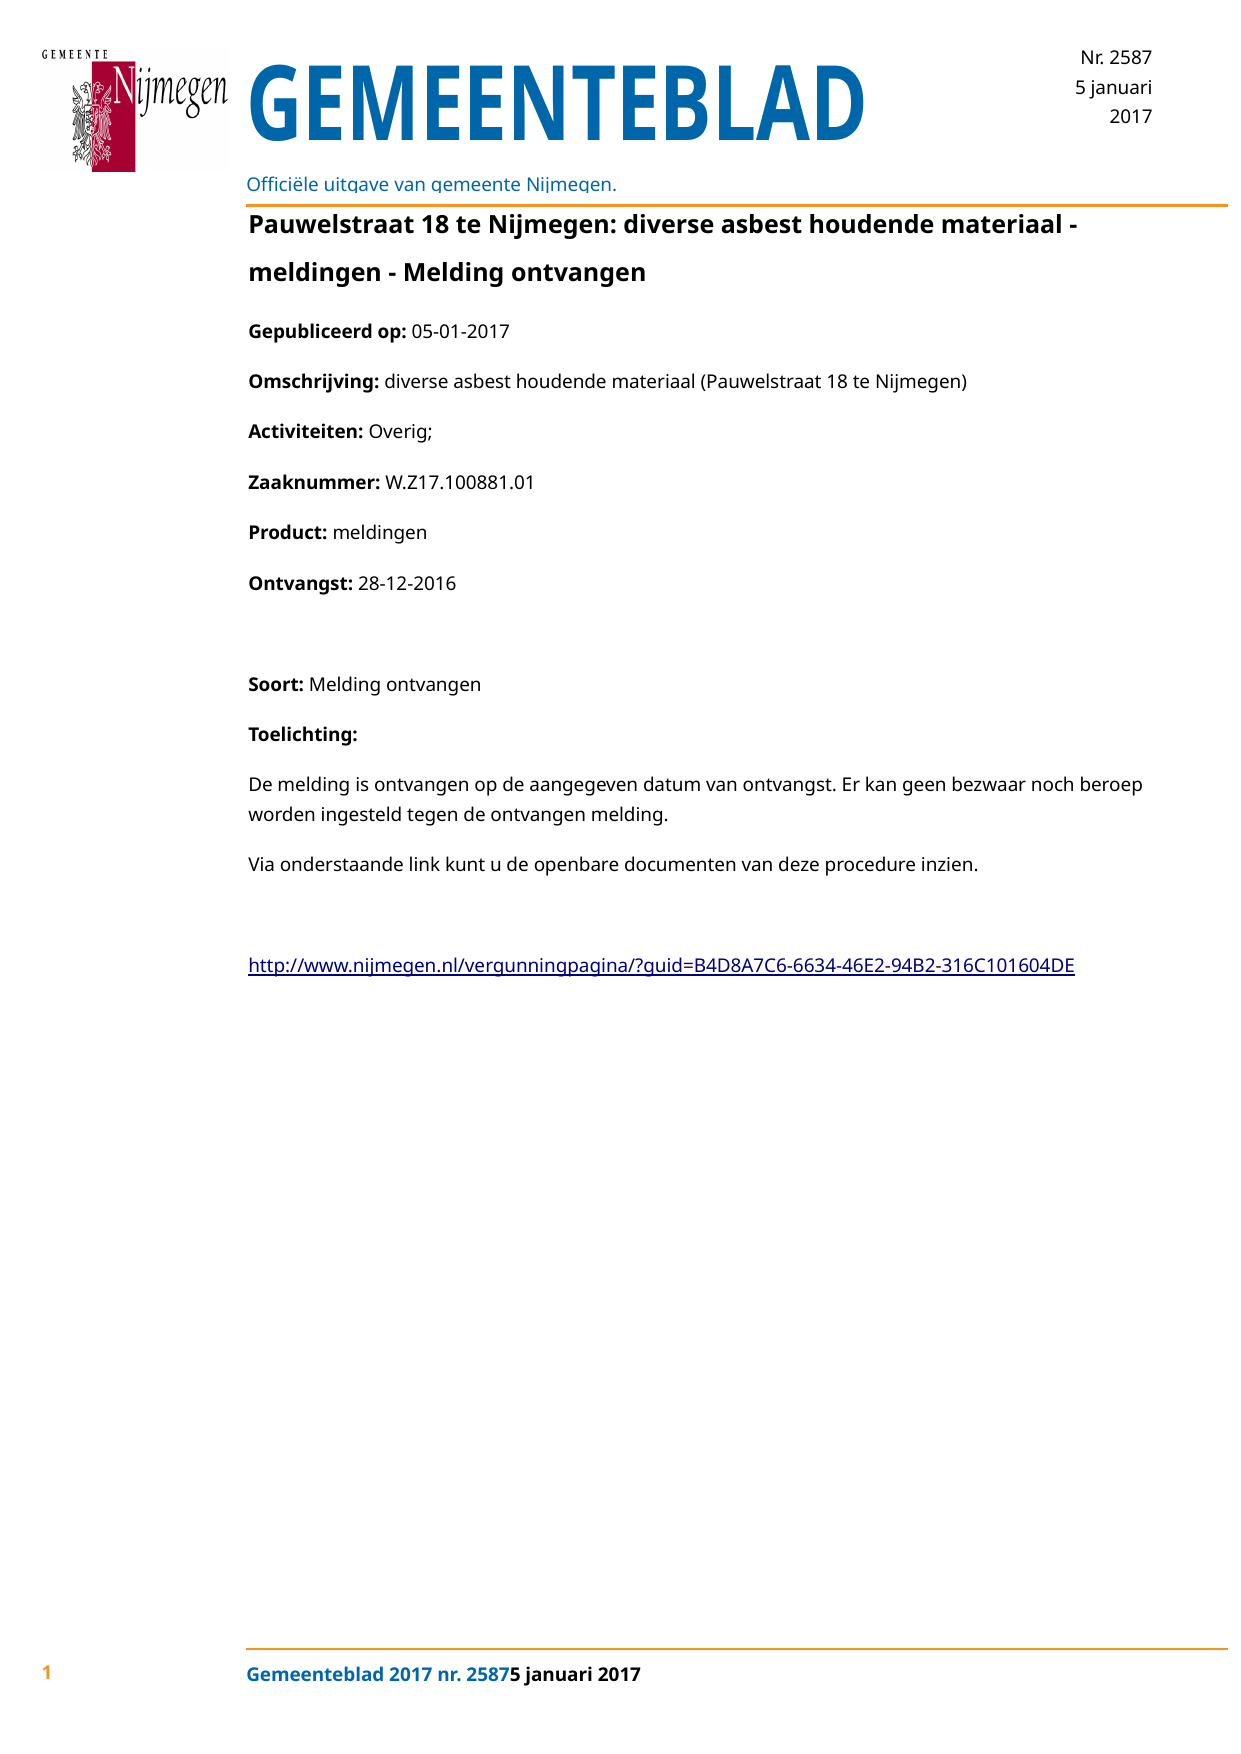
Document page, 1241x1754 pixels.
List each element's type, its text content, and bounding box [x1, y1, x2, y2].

text Via onderstaande link kunt u de openbare documenten van deze procedure inzien. [248, 852, 1152, 877]
text Omschrijving: diverse asbest houdende materiaal (Pauwelstraat 18 te Nijmegen) [248, 368, 1152, 394]
text Product: meldingen [248, 519, 1152, 545]
text De melding is ontvangen op de aangegeven datum van ontvangst. Er kan geen bezwaar noch beroep worden ingesteld tegen de ontvangen melding. [248, 772, 1152, 827]
text Activiteiten: Overig; [248, 419, 1152, 444]
picture [41, 47, 231, 172]
text Ontvangst: 28-12-2016 [248, 570, 1152, 596]
text Zaaknummer: W.Z17.100881.01 [248, 469, 1152, 495]
text Soort: Melding ontvangen [248, 671, 1152, 697]
text Toelichting: [248, 721, 1152, 747]
text Pauwelstraat 18 te Nijmegen: diverse asbest houdende materiaal - meldingen - Melding ontvangen [248, 207, 1152, 288]
text http://www.nijmegen.nl/vergunningpagina/?guid=B4D8A7C6-6634-46E2-94B2-316C101604DE [248, 952, 1152, 978]
text Gepubliceerd op: 05-01-2017 [248, 318, 1152, 344]
